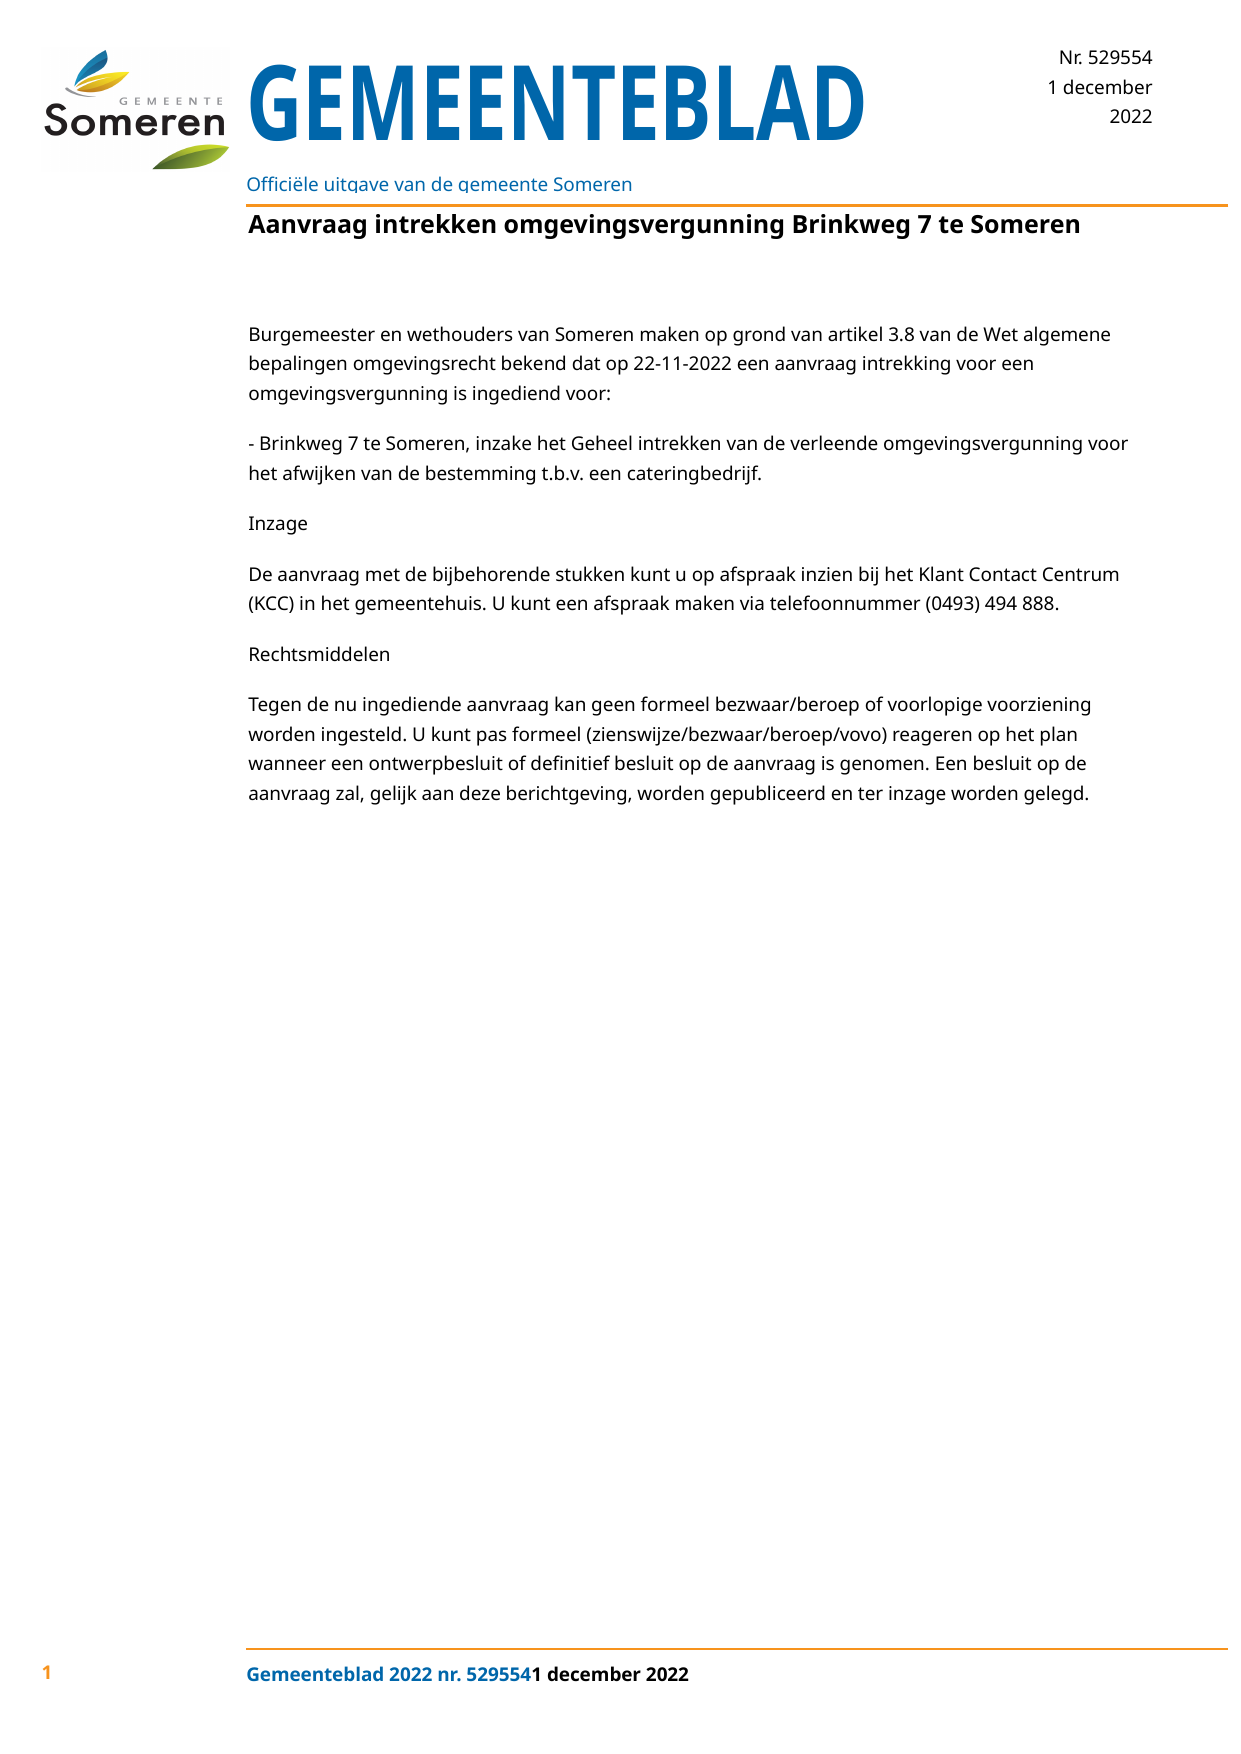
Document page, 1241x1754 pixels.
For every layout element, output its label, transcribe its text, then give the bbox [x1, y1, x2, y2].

text Tegen de nu ingediende aanvraag kan geen formeel bezwaar/beroep of voorlopige voorziening worden ingesteld. U kunt pas formeel (zienswijze/bezwaar/beroep/vovo) reageren op het plan wanneer een ontwerpbesluit of definitief besluit op de aanvraag is genomen. Een besluit op de aanvraag zal, gelijk aan deze berichtgeving, worden gepubliceerd en ter inzage worden gelegd. [248, 691, 1152, 806]
text De aanvraag met de bijbehorende stukken kunt u op afspraak inzien bij het Klant Contact Centrum (KCC) in het gemeentehuis. U kunt een afspraak maken via telefoonnummer (0493) 494 888. [248, 561, 1152, 616]
text Aanvraag intrekken omgevingsvergunning Brinkweg 7 te Someren [248, 207, 1152, 241]
picture [41, 47, 231, 172]
text Inzage [248, 510, 1152, 536]
text - Brinkweg 7 te Someren, inzake het Geheel intrekken van de verleende omgevingsvergunning voor het afwijken van de bestemming t.b.v. een cateringbedrijf. [248, 430, 1152, 486]
text Rechtsmiddelen [248, 641, 1152, 666]
text Burgemeester en wethouders van Someren maken op grond van artikel 3.8 van de Wet algemene bepalingen omgevingsrecht bekend dat op 22-11-2022 een aanvraag intrekking voor een omgevingsvergunning is ingediend voor: [248, 321, 1152, 406]
